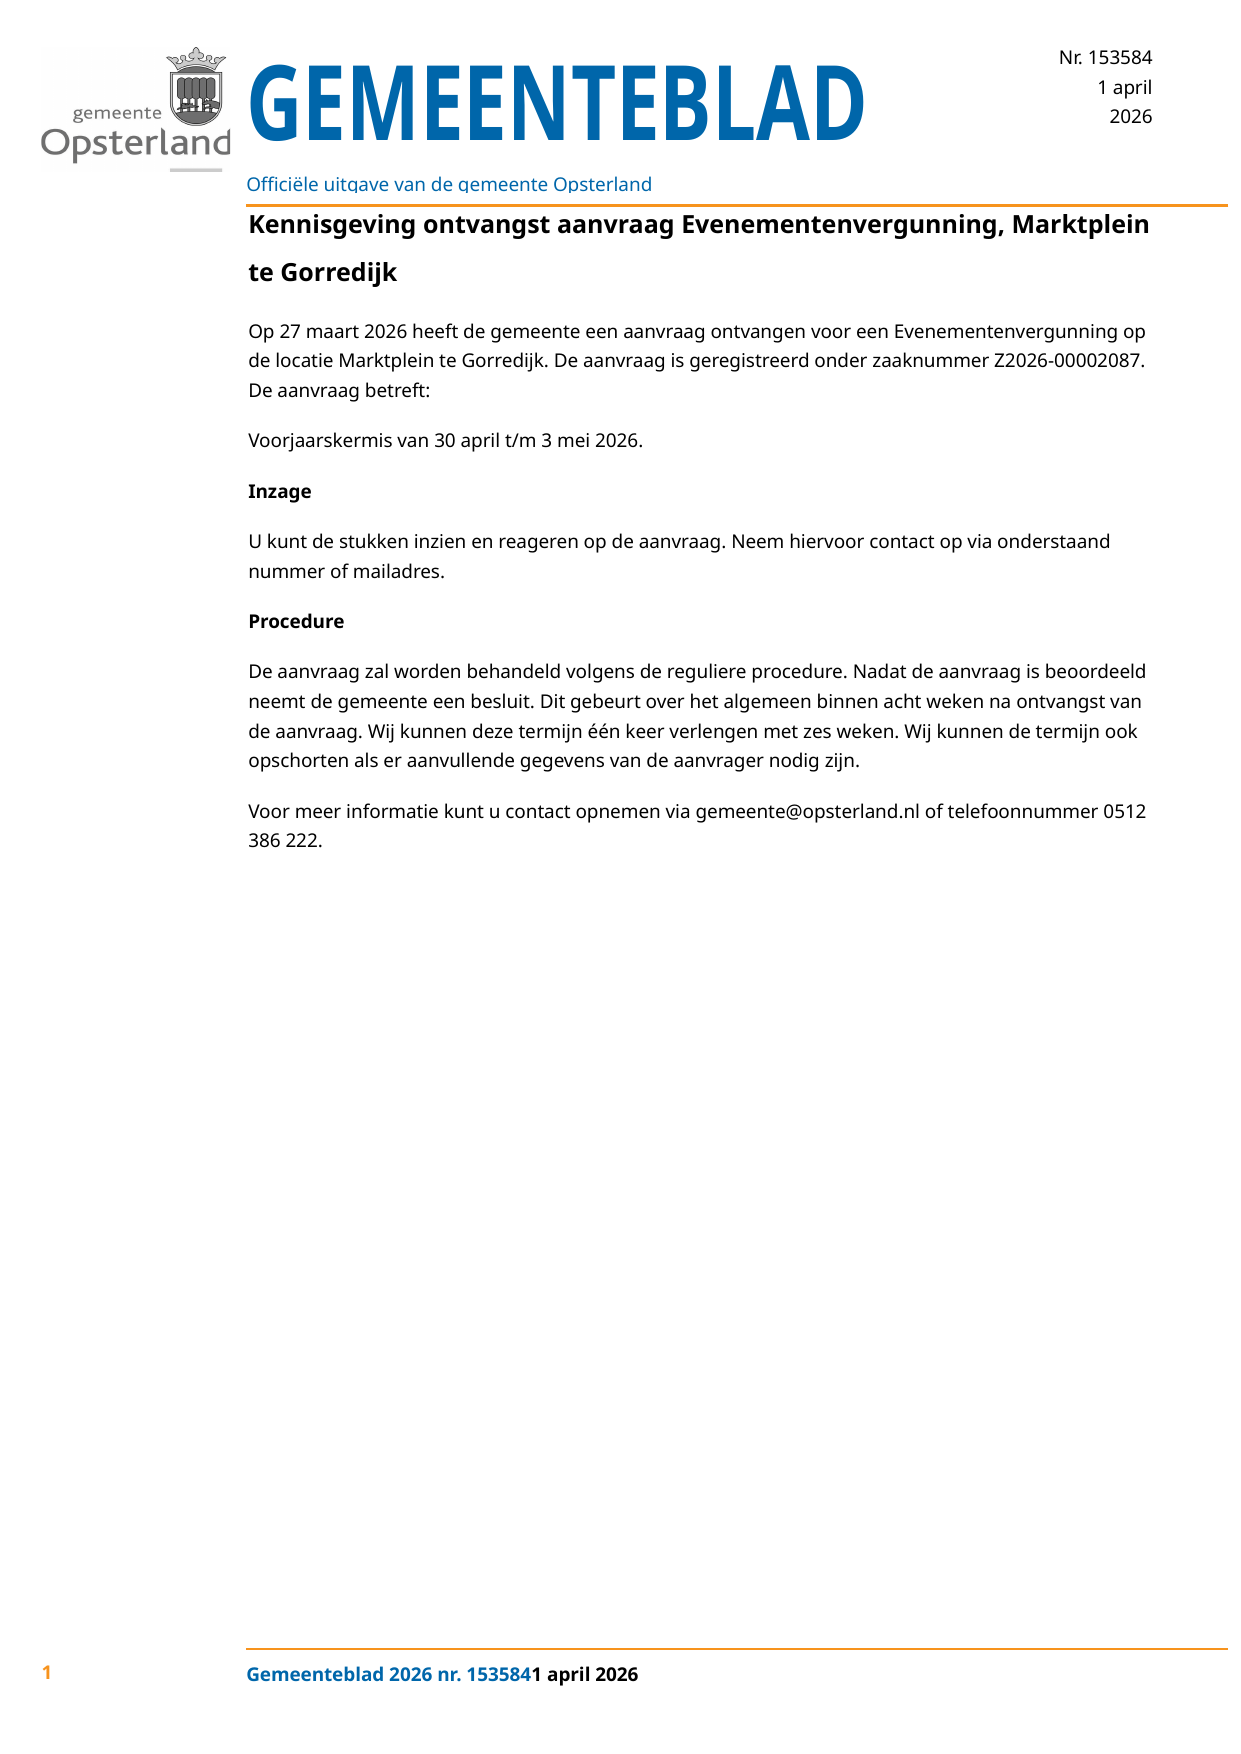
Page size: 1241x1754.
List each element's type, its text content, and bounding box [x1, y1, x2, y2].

text Voorjaarskermis van 30 april t/m 3 mei 2026. [248, 427, 1152, 453]
text Op 27 maart 2026 heeft de gemeente een aanvraag ontvangen voor een Evenementenvergunning op de locatie Marktplein te Gorredijk. De aanvraag is geregistreerd onder zaaknummer Z2026-00002087. De aanvraag betreft: [248, 318, 1152, 403]
picture [41, 47, 231, 172]
text Inzage [248, 478, 1152, 504]
text Voor meer informatie kunt u contact opnemen via gemeente@opsterland.nl of telefoonnummer 0512 386 222. [248, 798, 1152, 853]
text Kennisgeving ontvangst aanvraag Evenementenvergunning, Marktplein te Gorredijk [248, 207, 1152, 288]
text Procedure [248, 608, 1152, 634]
text U kunt de stukken inzien en reageren op de aanvraag. Neem hiervoor contact op via onderstaand nummer of mailadres. [248, 528, 1152, 584]
text De aanvraag zal worden behandeld volgens de reguliere procedure. Nadat de aanvraag is beoordeeld neemt de gemeente een besluit. Dit gebeurt over het algemeen binnen acht weken na ontvangst van de aanvraag. Wij kunnen deze termijn één keer verlengen met zes weken. Wij kunnen de termijn ook opschorten als er aanvullende gegevens van de aanvrager nodig zijn. [248, 659, 1152, 773]
